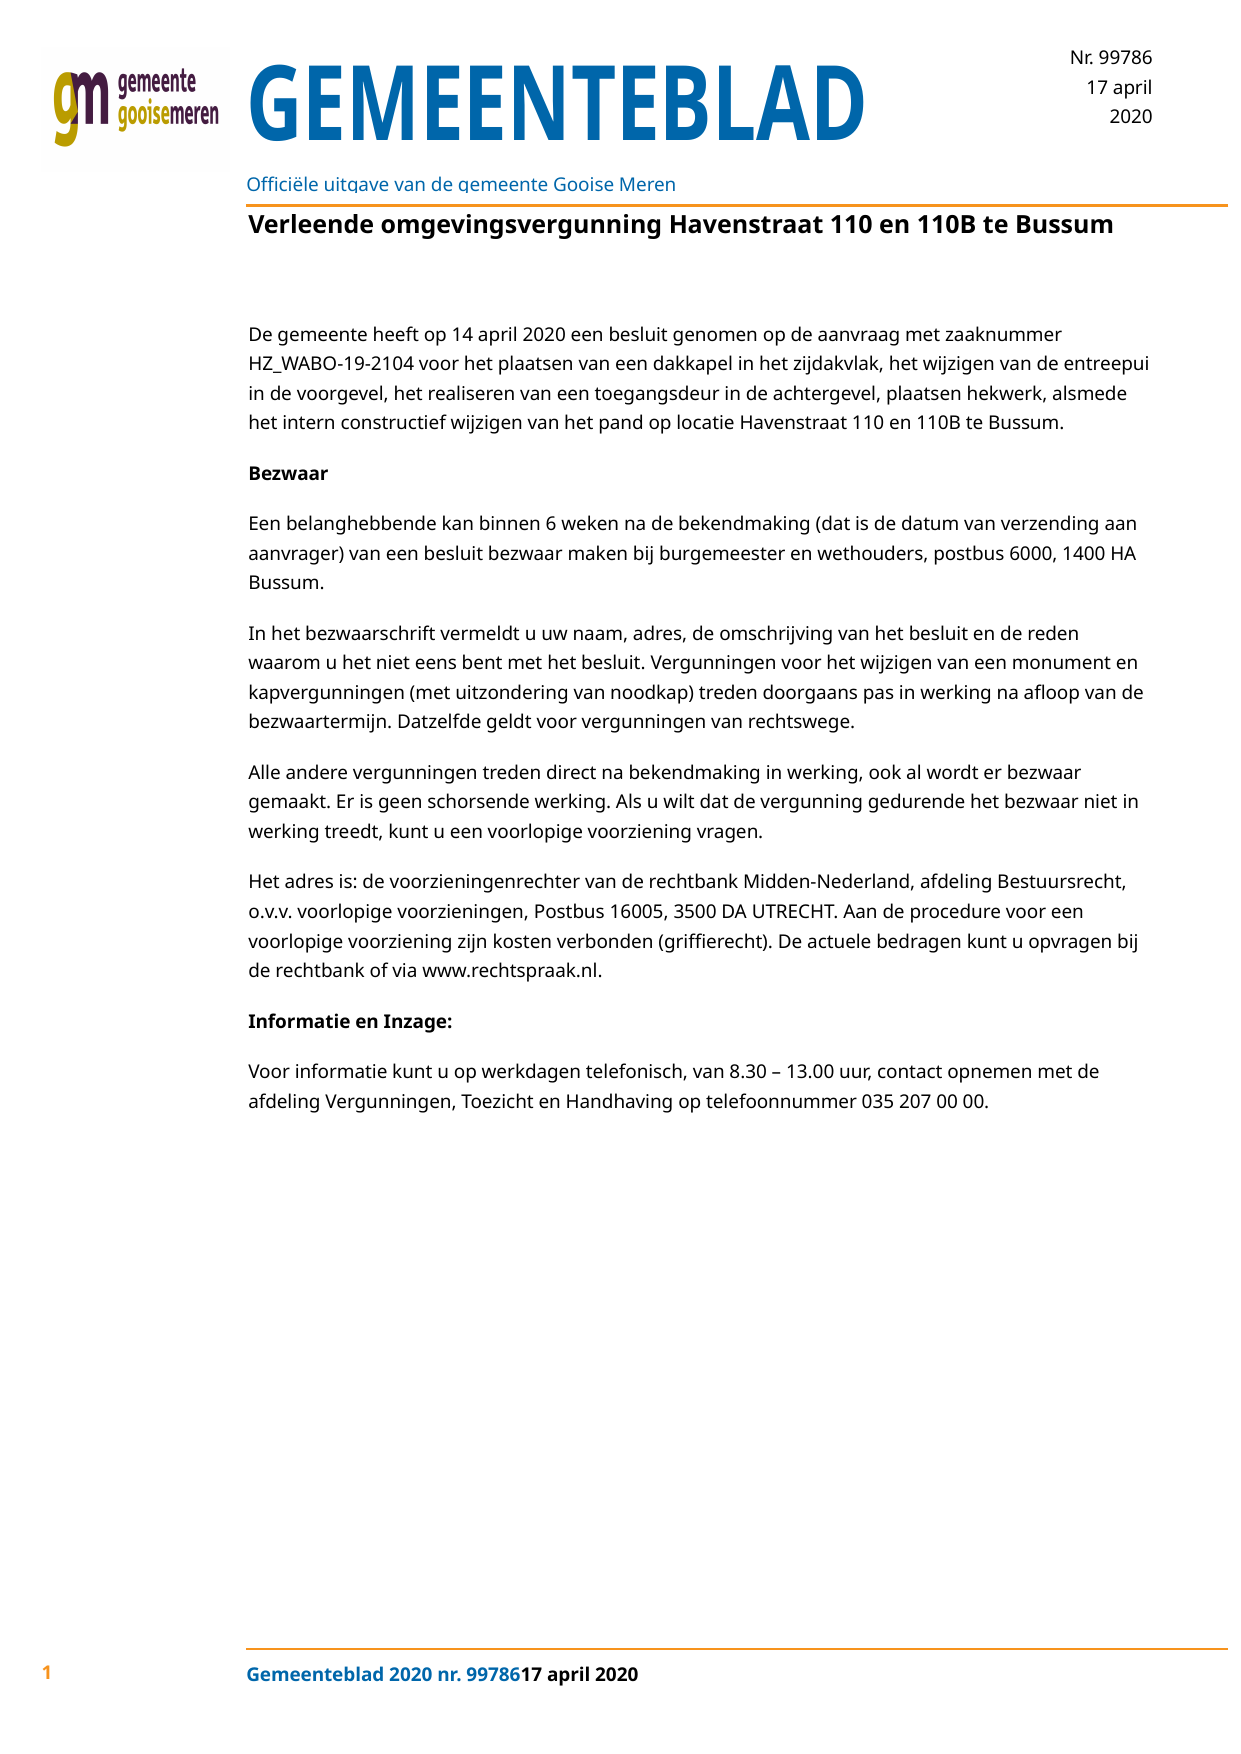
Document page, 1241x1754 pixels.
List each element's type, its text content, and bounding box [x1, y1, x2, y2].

text Een belanghebbende kan binnen 6 weken na de bekendmaking (dat is de datum van verzending aan aanvrager) van een besluit bezwaar maken bij burgemeester en wethouders, postbus 6000, 1400 HA Bussum. [248, 510, 1152, 595]
text In het bezwaarschrift vermeldt u uw naam, adres, de omschrijving van het besluit en de reden waarom u het niet eens bent met het besluit. Vergunningen voor het wijzigen van een monument en kapvergunningen (met uitzondering van noodkap) treden doorgaans pas in werking na afloop van de bezwaartermijn. Datzelfde geldt voor vergunningen van rechtswege. [248, 620, 1152, 734]
text Informatie en Inzage: [248, 1008, 1152, 1033]
picture [41, 47, 231, 172]
text Alle andere vergunningen treden direct na bekendmaking in werking, ook al wordt er bezwaar gemaakt. Er is geen schorsende werking. Als u wilt dat de vergunning gedurende het bezwaar niet in werking treedt, kunt u een voorlopige voorziening vragen. [248, 759, 1152, 844]
text Verleende omgevingsvergunning Havenstraat 110 en 110B te Bussum [248, 207, 1152, 241]
text Voor informatie kunt u op werkdagen telefonisch, van 8.30 – 13.00 uur, contact opnemen met de afdeling Vergunningen, Toezicht en Handhaving op telefoonnummer 035 207 00 00. [248, 1058, 1152, 1113]
text De gemeente heeft op 14 april 2020 een besluit genomen op de aanvraag met zaaknummer HZ_WABO-19-2104 voor het plaatsen van een dakkapel in het zijdakvlak, het wijzigen van de entreepui in de voorgevel, het realiseren van een toegangsdeur in de achtergevel, plaatsen hekwerk, alsmede het intern constructief wijzigen van het pand op locatie Havenstraat 110 en 110B te Bussum. [248, 321, 1152, 435]
text Bezwaar [248, 460, 1152, 486]
text Het adres is: de voorzieningenrechter van de rechtbank Midden-Nederland, afdeling Bestuursrecht, o.v.v. voorlopige voorzieningen, Postbus 16005, 3500 DA UTRECHT. Aan de procedure voor een voorlopige voorziening zijn kosten verbonden (griffierecht). De actuele bedragen kunt u opvragen bij de rechtbank of via www.rechtspraak.nl. [248, 869, 1152, 983]
